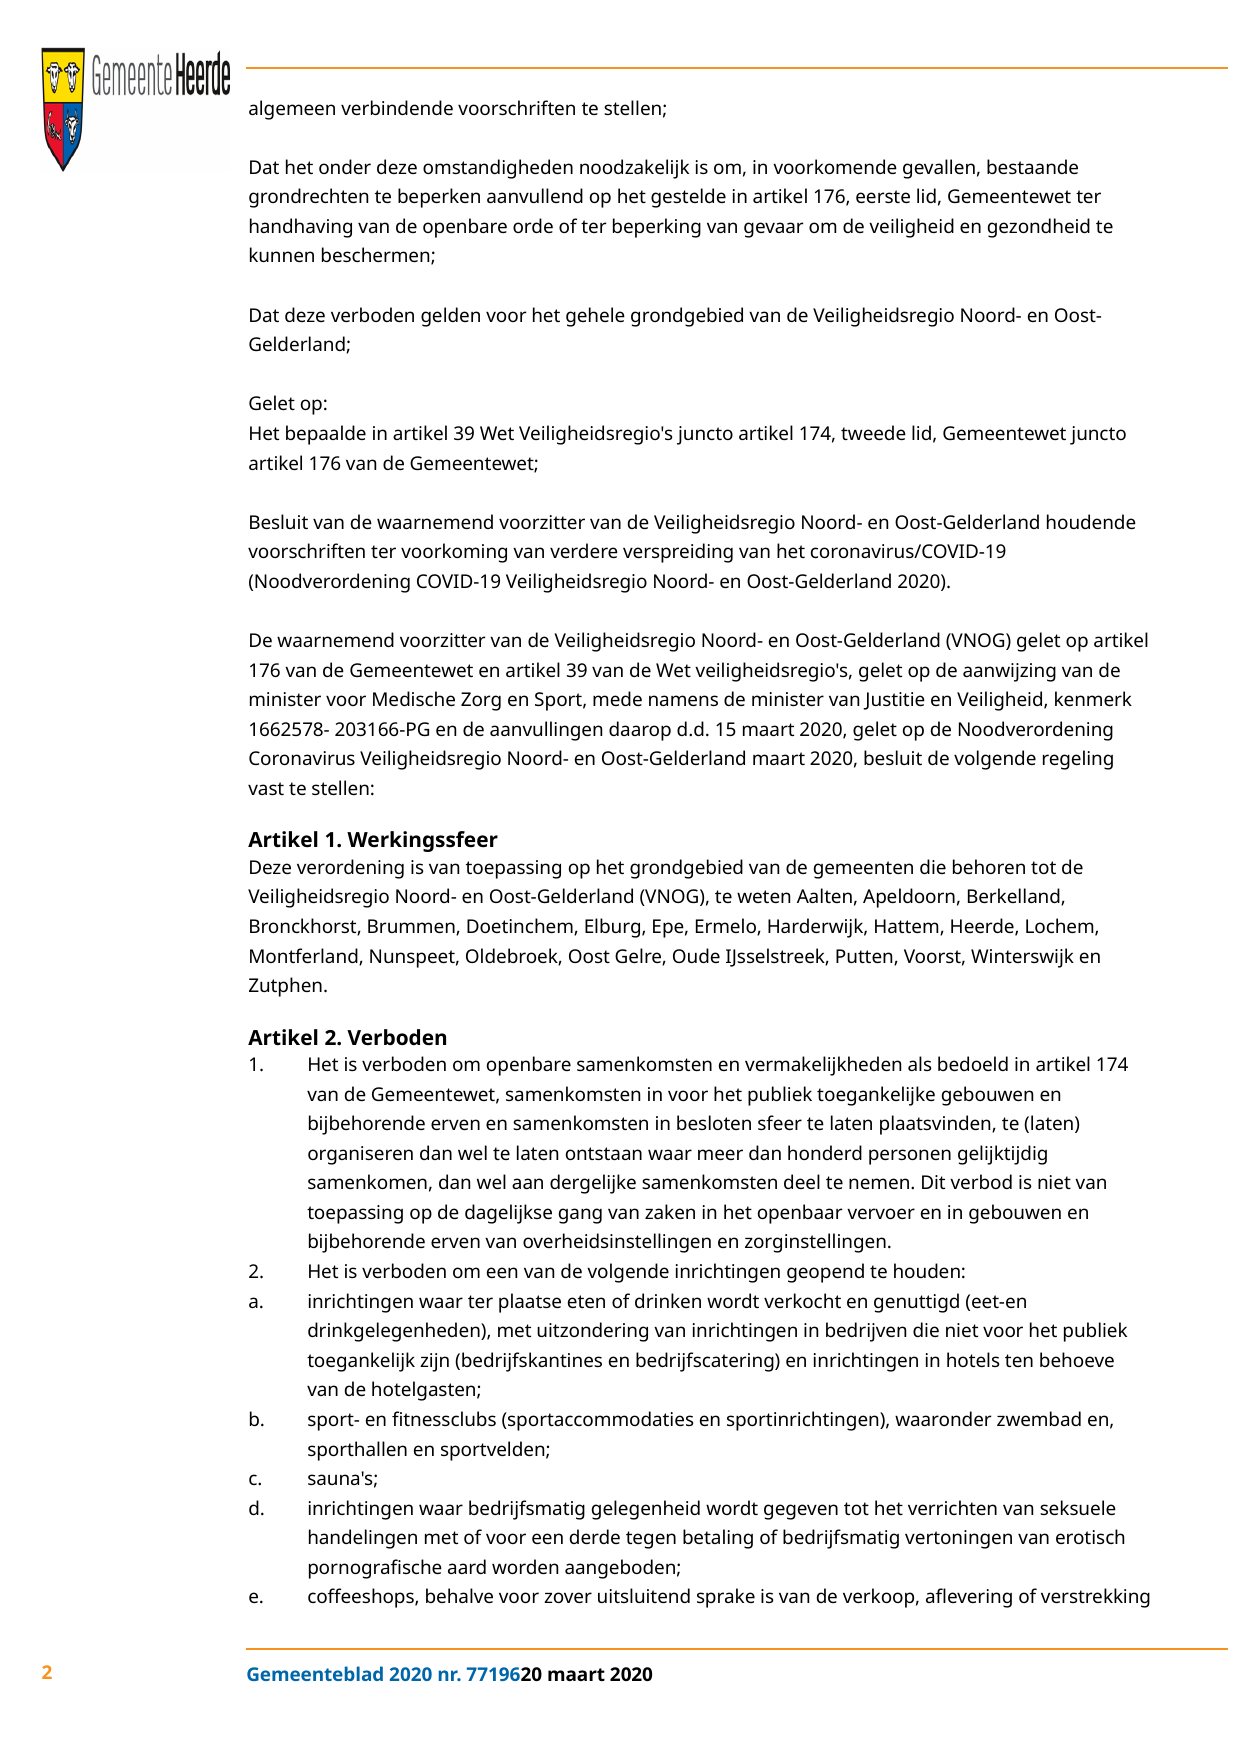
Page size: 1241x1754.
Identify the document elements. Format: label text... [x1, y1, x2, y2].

list inrichtingen waar ter plaatse eten of drinken wordt verkocht en genuttigd (eet-en drinkgelegenheden), met uitzondering van inrichtingen in bedrijven die niet voor het publiek toegankelijk zijn (bedrijfskantines en bedrijfscatering) en inrichtingen in hotels ten behoeve van de hotelgasten; [248, 1288, 1152, 1402]
list sauna's; [248, 1465, 1152, 1491]
picture [41, 47, 231, 172]
text Dat deze verboden gelden voor het gehele grondgebied van de Veiligheidsregio Noord- en Oost-Gelderland; [248, 302, 1152, 357]
list inrichtingen waar bedrijfsmatig gelegenheid wordt gegeven tot het verrichten van seksuele handelingen met of voor een derde tegen betaling of bedrijfsmatig vertoningen van erotisch pornografische aard worden aangeboden; [248, 1495, 1152, 1580]
list Het is verboden om een van de volgende inrichtingen geopend te houden: [248, 1258, 1152, 1284]
text Artikel 2. Verboden [248, 1023, 1152, 1051]
text De waarnemend voorzitter van de Veiligheidsregio Noord- en Oost-Gelderland (VNOG) gelet op artikel 176 van de Gemeentewet en artikel 39 van de Wet veiligheidsregio's, gelet op de aanwijzing van de minister voor Medische Zorg en Sport, mede namens de minister van Justitie en Veiligheid, kenmerk 1662578- 203166-PG en de aanvullingen daarop d.d. 15 maart 2020, gelet op de Noodverordening Coronavirus Veiligheidsregio Noord- en Oost-Gelderland maart 2020, besluit de volgende regeling vast te stellen: [248, 627, 1152, 801]
text Artikel 1. Werkingssfeer [248, 826, 1152, 854]
list Het is verboden om openbare samenkomsten en vermakelijkheden als bedoeld in artikel 174 van de Gemeentewet, samenkomsten in voor het publiek toegankelijke gebouwen en bijbehorende erven en samenkomsten in besloten sfeer te laten plaatsvinden, te (laten) organiseren dan wel te laten ontstaan waar meer dan honderd personen gelijktijdig samenkomen, dan wel aan dergelijke samenkomsten deel te nemen. Dit verbod is niet van toepassing op de dagelijkse gang van zaken in het openbaar vervoer en in gebouwen en bijbehorende erven van overheidsinstellingen en zorginstellingen. [248, 1051, 1152, 1254]
list coffeeshops, behalve voor zover uitsluitend sprake is van de verkoop, aflevering of verstrekking [248, 1584, 1152, 1609]
list sport- en fitnessclubs (sportaccommodaties en sportinrichtingen), waaronder zwembad en, sporthallen en sportvelden; [248, 1406, 1152, 1462]
text Het bepaalde in artikel 39 Wet Veiligheidsregio's juncto artikel 174, tweede lid, Gemeentewet juncto artikel 176 van de Gemeentewet; [248, 420, 1152, 476]
text Deze verordening is van toepassing op het grondgebied van de gemeenten die behoren tot de Veiligheidsregio Noord- en Oost-Gelderland (VNOG), te weten Aalten, Apeldoorn, Berkelland, Bronckhorst, Brummen, Doetinchem, Elburg, Epe, Ermelo, Harderwijk, Hattem, Heerde, Lochem, Montferland, Nunspeet, Oldebroek, Oost Gelre, Oude IJsselstreek, Putten, Voorst, Winterswijk en Zutphen. [248, 854, 1152, 998]
text Dat het onder deze omstandigheden noodzakelijk is om, in voorkomende gevallen, bestaande grondrechten te beperken aanvullend op het gestelde in artikel 176, eerste lid, Gemeentewet ter handhaving van de openbare orde of ter beperking van gevaar om de veiligheid en gezondheid te kunnen beschermen; [248, 154, 1152, 268]
text Gelet op: [248, 391, 1152, 416]
text Besluit van de waarnemend voorzitter van de Veiligheidsregio Noord- en Oost-Gelderland houdende voorschriften ter voorkoming van verdere verspreiding van het coronavirus/COVID-19 (Noodverordening COVID-19 Veiligheidsregio Noord- en Oost-Gelderland 2020). [248, 509, 1152, 594]
text algemeen verbindende voorschriften te stellen; [248, 95, 1152, 121]
